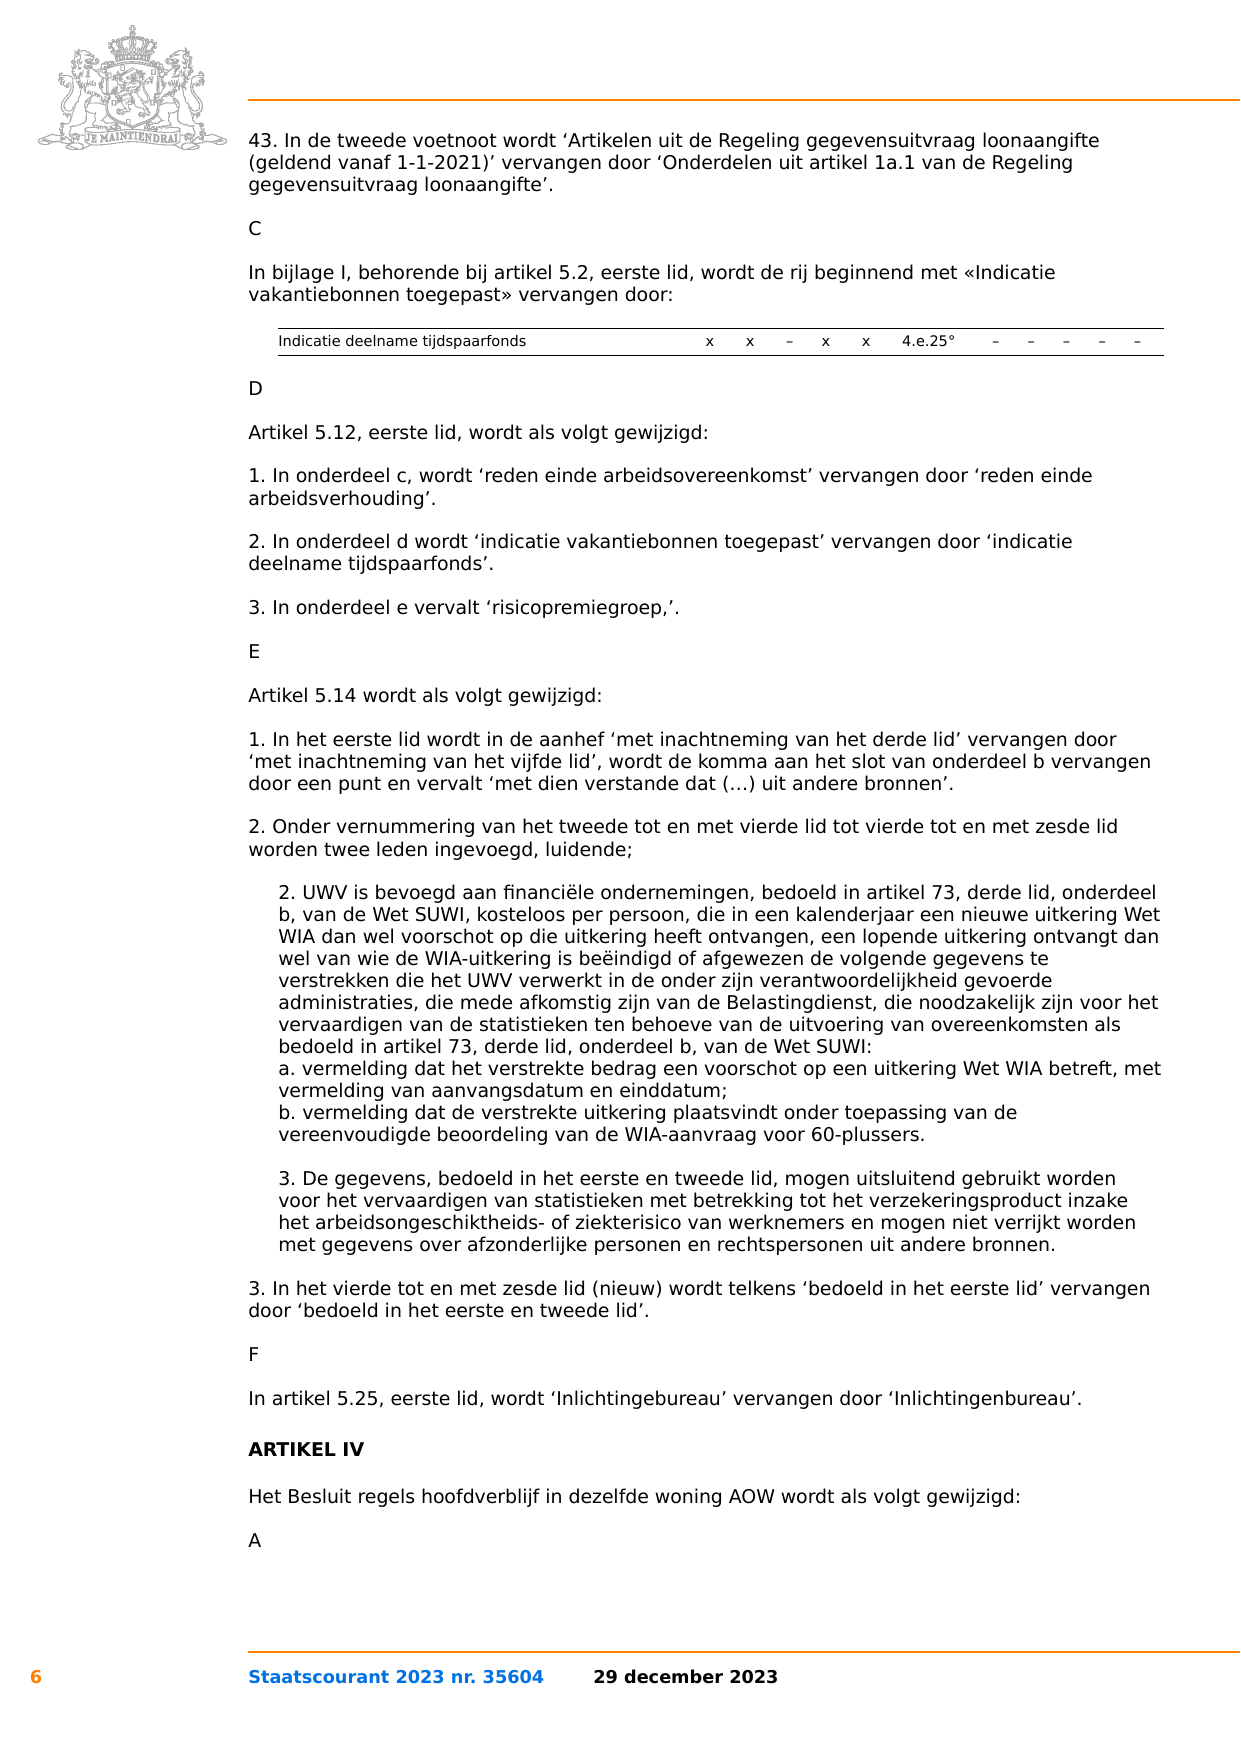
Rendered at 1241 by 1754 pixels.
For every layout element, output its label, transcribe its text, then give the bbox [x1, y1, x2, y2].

table_header Indicatie deelname tijdspaarfonds [278, 329, 699, 355]
text C [248, 218, 1163, 240]
text Het Besluit regels hoofdverblijf in dezelfde woning AOW wordt als volgt gewijzigd: [248, 1486, 1163, 1508]
text F [248, 1343, 1163, 1366]
text 3. In het vierde tot en met zesde lid (nieuw) wordt telkens ‘bedoeld in het eerste lid’ vervangen door ‘bedoeld in het eerste en tweede lid’. [248, 1278, 1163, 1322]
text Artikel 5.12, eerste lid, wordt als volgt gewijzigd: [248, 422, 1163, 443]
text D [248, 378, 1163, 400]
table_header – [1057, 329, 1092, 355]
text 2. In onderdeel d wordt ‘indicatie vakantiebonnen toegepast’ vervangen door ‘indicatie deelname tijdspaarfonds’. [248, 531, 1163, 575]
text 2. UWV is bevoegd aan financiële ondernemingen, bedoeld in artikel 73, derde lid, onderdeel b, van de Wet SUWI, kosteloos per persoon, die in een kalenderjaar een nieuwe uitkering Wet WIA dan wel voorschot op die uitkering heeft ontvangen, een lopende uitkering ontvangt dan wel van wie de WIA-uitkering is beëindigd of afgewezen de volgende gegevens te verstrekken die het UWV verwerkt in de onder zijn verantwoordelijkheid gevoerde administraties, die mede afkomstig zijn van de Belastingdienst, die noodzakelijk zijn voor het vervaardigen van de statistieken ten behoeve van de uitvoering van overeenkomsten als bedoeld in artikel 73, derde lid, onderdeel b, van de Wet SUWI: [278, 882, 1163, 1058]
table_header x [856, 329, 896, 355]
text 1. In onderdeel c, wordt ‘reden einde arbeidsovereenkomst’ vervangen door ‘reden einde arbeidsverhouding’. [248, 465, 1163, 509]
text b. vermelding dat de verstrekte uitkering plaatsvindt onder toepassing van de vereenvoudigde beoordeling van de WIA-aanvraag voor 60-plussers. [278, 1102, 1163, 1146]
picture [38, 25, 227, 150]
text 2. Onder vernummering van het tweede tot en met vierde lid tot vierde tot en met zesde lid worden twee leden ingevoegd, luidende; [248, 816, 1163, 860]
table_header x [699, 329, 740, 355]
text 3. De gegevens, bedoeld in het eerste en tweede lid, mogen uitsluitend gebruikt worden voor het vervaardigen van statistieken met betrekking tot het verzekeringsproduct inzake het arbeidsongeschiktheids- of ziekterisico van werknemers en mogen niet verrijkt worden met gegevens over afzonderlijke personen en rechtspersonen uit andere bronnen. [278, 1168, 1163, 1256]
text In artikel 5.25, eerste lid, wordt ‘Inlichtingebureau’ vervangen door ‘Inlichtingenbureau’. [248, 1387, 1163, 1409]
text E [248, 641, 1163, 663]
text In bijlage I, behorende bij artikel 5.2, eerste lid, wordt de rij beginnend met «Indicatie vakantiebonnen toegepast» vervangen door: [248, 262, 1163, 306]
table_header – [780, 329, 815, 355]
text 43. In de tweede voetnoot wordt ‘Artikelen uit de Regeling gegevensuitvraag loonaangifte (geldend vanaf 1-1-2021)’ vervangen door ‘Onderdelen uit artikel 1a.1 van de Regeling gegevensuitvraag loonaangifte’. [248, 130, 1163, 196]
table_header – [1021, 329, 1057, 355]
table_header x [740, 329, 780, 355]
table_header x [815, 329, 856, 355]
table_header 4.e.25° [896, 329, 986, 355]
text Artikel 5.14 wordt als volgt gewijzigd: [248, 685, 1163, 707]
table_header – [1128, 329, 1163, 355]
table_header – [1092, 329, 1128, 355]
text A [248, 1530, 1163, 1552]
text 1. In het eerste lid wordt in de aanhef ‘met inachtneming van het derde lid’ vervangen door ‘met inachtneming van het vijfde lid’, wordt de komma aan het slot van onderdeel b vervangen door een punt en vervalt ‘met dien verstande dat (…) uit andere bronnen’. [248, 729, 1163, 794]
text 3. In onderdeel e vervalt ‘risicopremiegroep,’. [248, 597, 1163, 619]
subtitle ARTIKEL IV [248, 1439, 1163, 1461]
table_header – [986, 329, 1021, 355]
text a. vermelding dat het verstrekte bedrag een voorschot op een uitkering Wet WIA betreft, met vermelding van aanvangsdatum en einddatum; [278, 1058, 1163, 1102]
